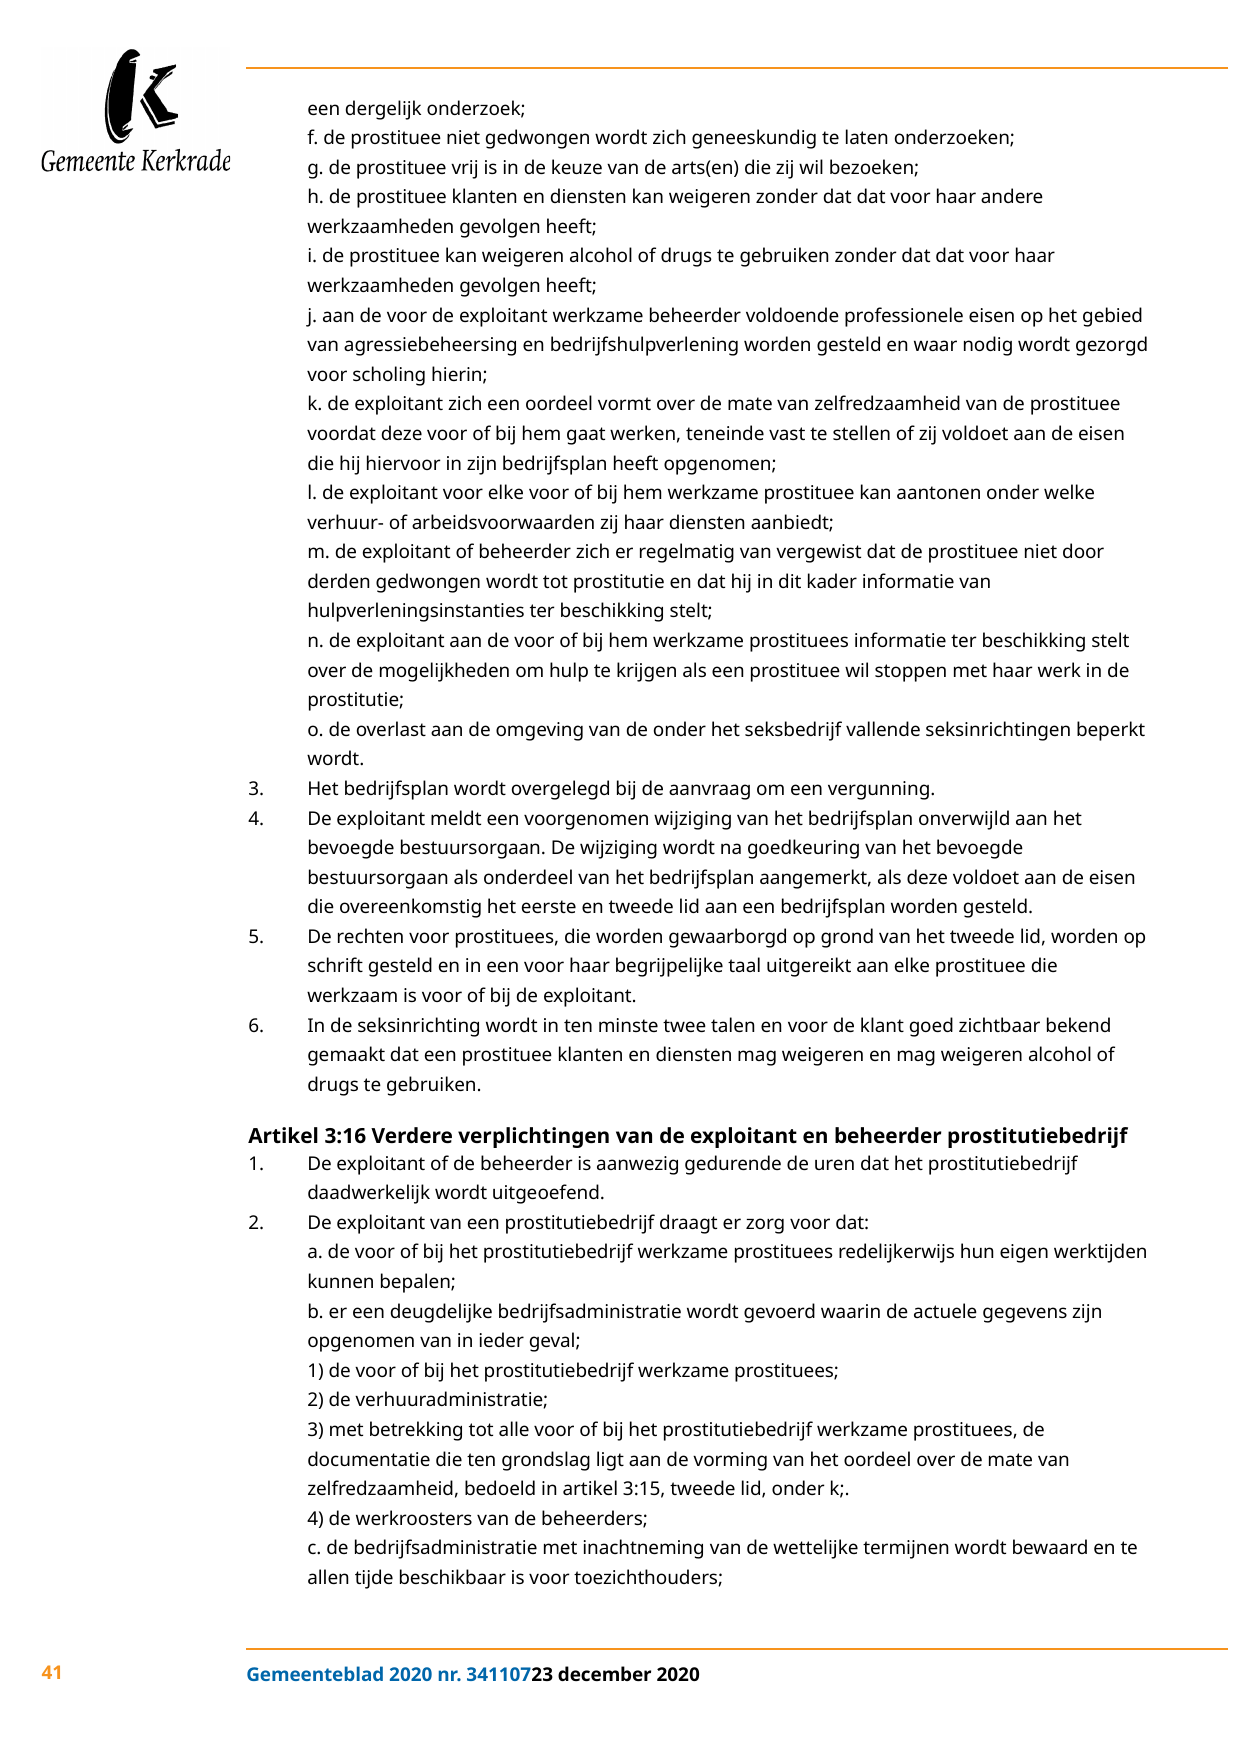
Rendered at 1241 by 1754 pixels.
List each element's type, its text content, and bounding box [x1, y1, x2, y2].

list i. de prostituee kan weigeren alcohol of drugs te gebruiken zonder dat dat voor haar werkzaamheden gevolgen heeft; [248, 243, 1152, 298]
list De exploitant van een prostitutiebedrijf draagt er zorg voor dat: [248, 1209, 1152, 1235]
list De rechten voor prostituees, die worden gewaarborgd op grond van het tweede lid, worden op schrift gesteld en in een voor haar begrijpelijke taal uitgereikt aan elke prostituee die werkzaam is voor of bij de exploitant. [248, 923, 1152, 1008]
list c. de bedrijfsadministratie met inachtneming van de wettelijke termijnen wordt bewaard en te allen tijde beschikbaar is voor toezichthouders; [248, 1534, 1152, 1590]
list Het bedrijfsplan wordt overgelegd bij de aanvraag om een vergunning. [248, 775, 1152, 801]
list g. de prostituee vrij is in de keuze van de arts(en) die zij wil bezoeken; [248, 154, 1152, 180]
list 4) de werkroosters van de beheerders; [248, 1505, 1152, 1531]
list De exploitant meldt een voorgenomen wijziging van het bedrijfsplan onverwijld aan het bevoegde bestuursorgaan. De wijziging wordt na goedkeuring van het bevoegde bestuursorgaan als onderdeel van het bedrijfsplan aangemerkt, als deze voldoet aan de eisen die overeenkomstig het eerste en tweede lid aan een bedrijfsplan worden gesteld. [248, 805, 1152, 919]
list m. de exploitant of beheerder zich er regelmatig van vergewist dat de prostituee niet door derden gedwongen wordt tot prostitutie en dat hij in dit kader informatie van hulpverleningsinstanties ter beschikking stelt; [248, 538, 1152, 623]
list b. er een deugdelijke bedrijfsadministratie wordt gevoerd waarin de actuele gegevens zijn opgenomen van in ieder geval; [248, 1298, 1152, 1353]
list n. de exploitant aan de voor of bij hem werkzame prostituees informatie ter beschikking stelt over de mogelijkheden om hulp te krijgen als een prostituee wil stoppen met haar werk in de prostitutie; [248, 627, 1152, 712]
list k. de exploitant zich een oordeel vormt over de mate van zelfredzaamheid van de prostituee voordat deze voor of bij hem gaat werken, teneinde vast te stellen of zij voldoet aan de eisen die hij hiervoor in zijn bedrijfsplan heeft opgenomen; [248, 391, 1152, 476]
list een dergelijk onderzoek; [248, 95, 1152, 121]
list 1) de voor of bij het prostitutiebedrijf werkzame prostituees; [248, 1357, 1152, 1383]
list 2) de verhuuradministratie; [248, 1387, 1152, 1412]
picture [41, 47, 231, 172]
text Artikel 3:16 Verdere verplichtingen van de exploitant en beheerder prostitutiebedrijf [248, 1121, 1152, 1150]
list De exploitant of de beheerder is aanwezig gedurende de uren dat het prostitutiebedrijf daadwerkelijk wordt uitgeoefend. [248, 1150, 1152, 1205]
list j. aan de voor de exploitant werkzame beheerder voldoende professionele eisen op het gebied van agressiebeheersing en bedrijfshulpverlening worden gesteld en waar nodig wordt gezorgd voor scholing hierin; [248, 302, 1152, 387]
list f. de prostituee niet gedwongen wordt zich geneeskundig te laten onderzoeken; [248, 124, 1152, 150]
list l. de exploitant voor elke voor of bij hem werkzame prostituee kan aantonen onder welke verhuur- of arbeidsvoorwaarden zij haar diensten aanbiedt; [248, 479, 1152, 535]
list a. de voor of bij het prostitutiebedrijf werkzame prostituees redelijkerwijs hun eigen werktijden kunnen bepalen; [248, 1239, 1152, 1294]
list h. de prostituee klanten en diensten kan weigeren zonder dat dat voor haar andere werkzaamheden gevolgen heeft; [248, 183, 1152, 239]
list 3) met betrekking tot alle voor of bij het prostitutiebedrijf werkzame prostituees, de documentatie die ten grondslag ligt aan de vorming van het oordeel over de mate van zelfredzaamheid, bedoeld in artikel 3:15, tweede lid, onder k;. [248, 1416, 1152, 1501]
list o. de overlast aan de omgeving van de onder het seksbedrijf vallende seksinrichtingen beperkt wordt. [248, 716, 1152, 771]
list In de seksinrichting wordt in ten minste twee talen en voor de klant goed zichtbaar bekend gemaakt dat een prostituee klanten en diensten mag weigeren en mag weigeren alcohol of drugs te gebruiken. [248, 1012, 1152, 1097]
